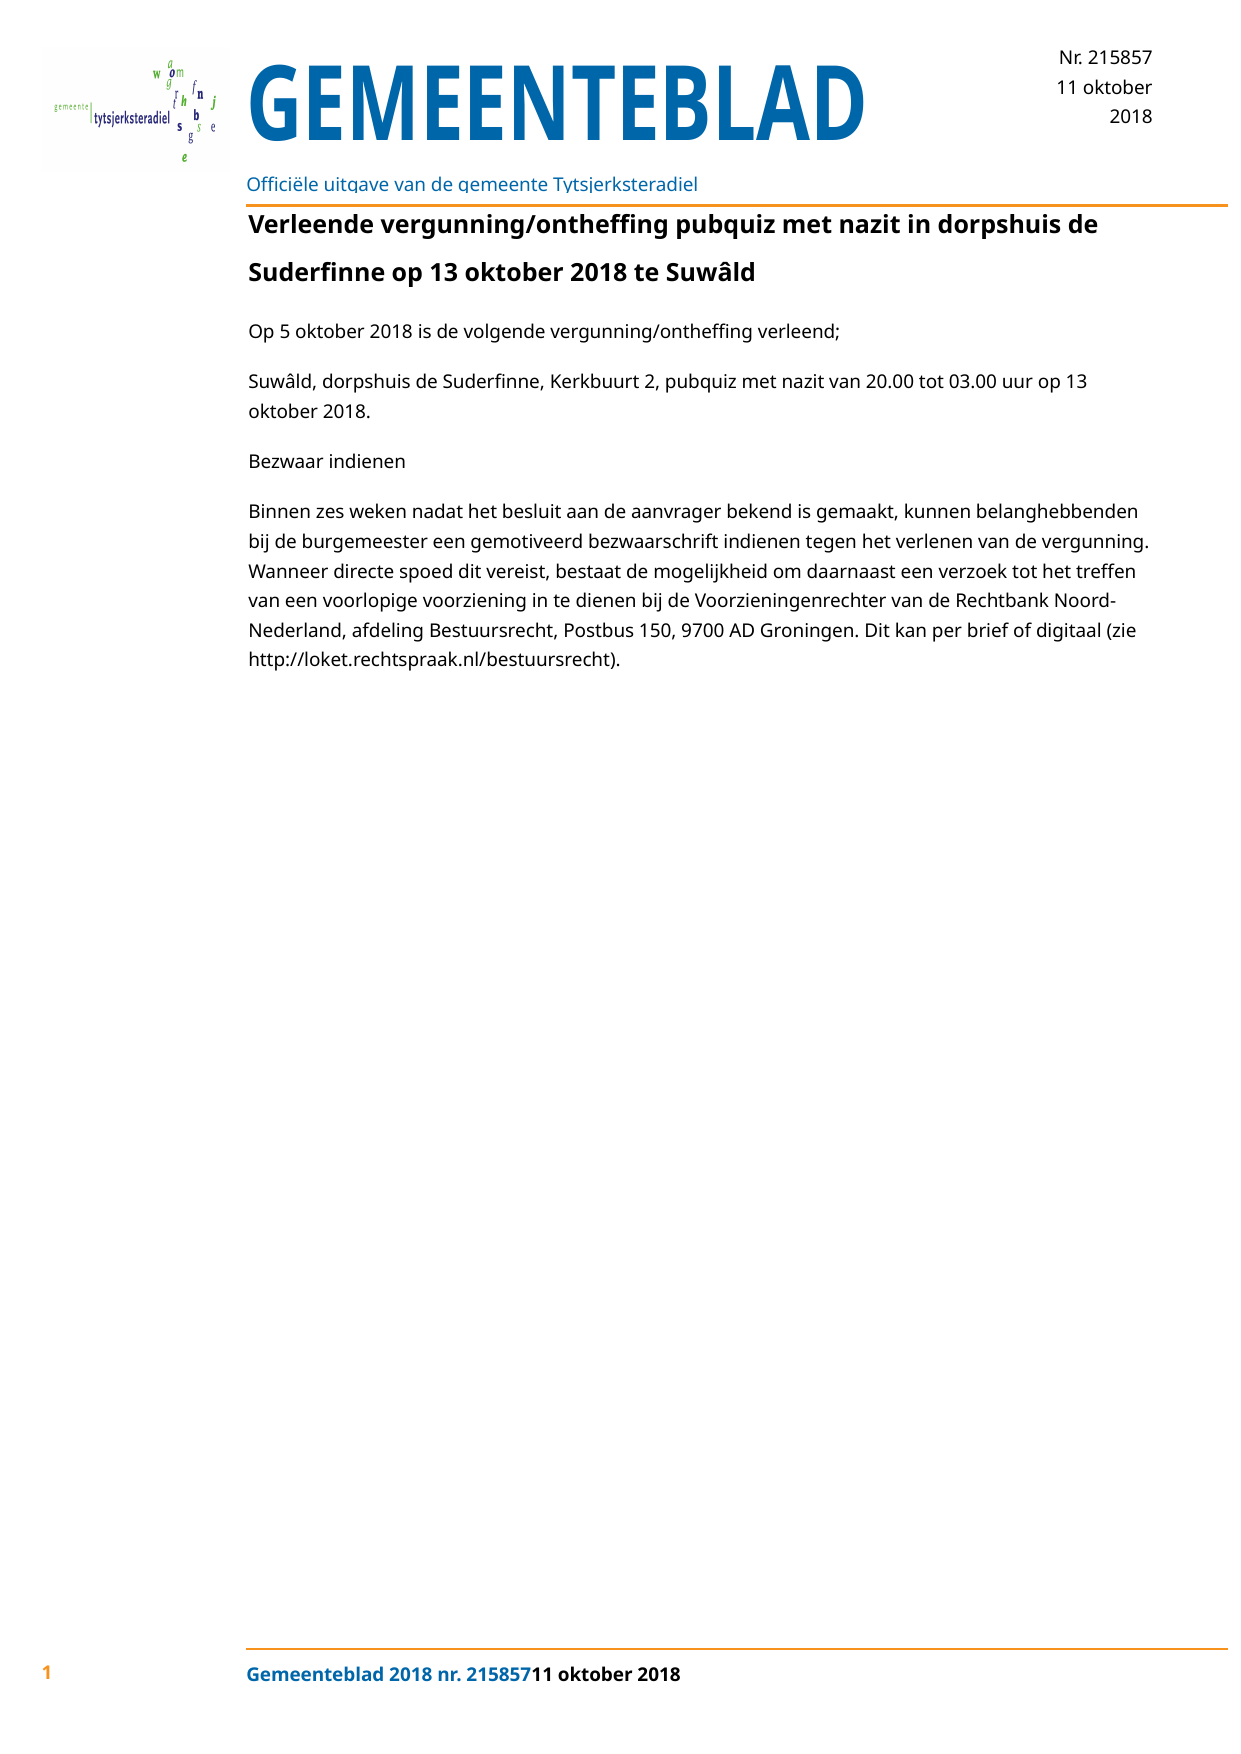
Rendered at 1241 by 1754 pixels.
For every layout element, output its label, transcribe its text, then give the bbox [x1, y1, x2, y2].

picture [41, 47, 231, 172]
text Op 5 oktober 2018 is de volgende vergunning/ontheffing verleend; [248, 318, 1152, 344]
text Binnen zes weken nadat het besluit aan de aanvrager bekend is gemaakt, kunnen belanghebbenden bij de burgemeester een gemotiveerd bezwaarschrift indienen tegen het verlenen van de vergunning. Wanneer directe spoed dit vereist, bestaat de mogelijkheid om daarnaast een verzoek tot het treffen van een voorlopige voorziening in te dienen bij de Voorzieningenrechter van de Rechtbank Noord-Nederland, afdeling Bestuursrecht, Postbus 150, 9700 AD Groningen. Dit kan per brief of digitaal (zie http://loket.rechtspraak.nl/bestuursrecht). [248, 499, 1152, 672]
text Suwâld, dorpshuis de Suderfinne, Kerkbuurt 2, pubquiz met nazit van 20.00 tot 03.00 uur op 13 oktober 2018. [248, 368, 1152, 424]
text Verleende vergunning/ontheffing pubquiz met nazit in dorpshuis de Suderfinne op 13 oktober 2018 te Suwâld [248, 207, 1152, 288]
text Bezwaar indienen [248, 448, 1152, 474]
